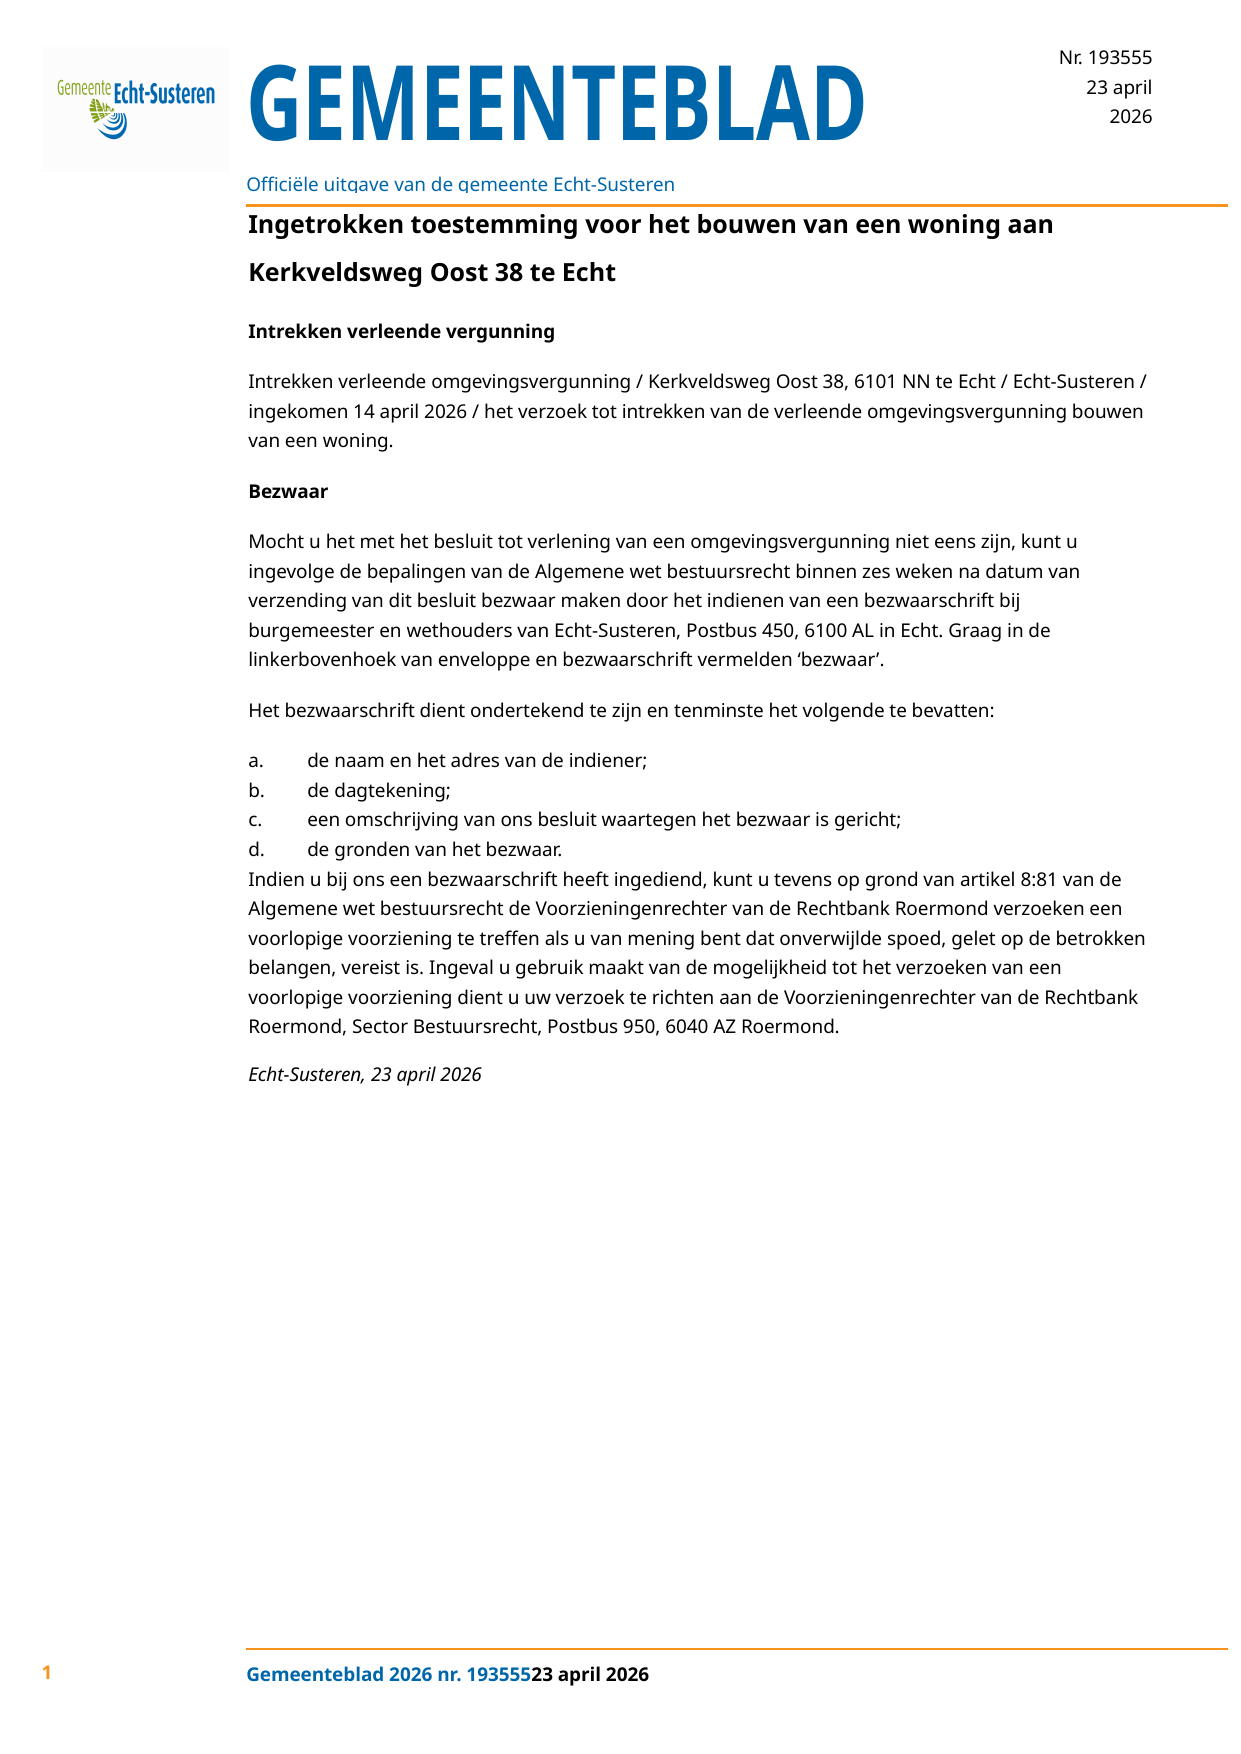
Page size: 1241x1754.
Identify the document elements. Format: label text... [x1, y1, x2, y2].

list de dagtekening; [248, 777, 1152, 803]
text Mocht u het met het besluit tot verlening van een omgevingsvergunning niet eens zijn, kunt u ingevolge de bepalingen van de Algemene wet bestuursrecht binnen zes weken na datum van verzending van dit besluit bezwaar maken door het indienen van een bezwaarschrift bij burgemeester en wethouders van Echt-Susteren, Postbus 450, 6100 AL in Echt. Graag in de linkerbovenhoek van enveloppe en bezwaarschrift vermelden ‘bezwaar’. [248, 528, 1152, 672]
text Ingetrokken toestemming voor het bouwen van een woning aan Kerkveldsweg Oost 38 te Echt [248, 207, 1152, 288]
list de naam en het adres van de indiener; [248, 747, 1152, 773]
text Het bezwaarschrift dient ondertekend te zijn en tenminste het volgende te bevatten: [248, 697, 1152, 723]
picture [41, 47, 231, 172]
list de gronden van het bezwaar. [248, 836, 1152, 862]
list een omschrijving van ons besluit waartegen het bezwaar is gericht; [248, 807, 1152, 832]
text Indien u bij ons een bezwaarschrift heeft ingediend, kunt u tevens op grond van artikel 8:81 van de Algemene wet bestuursrecht de Voorzieningenrechter van de Rechtbank Roermond verzoeken een voorlopige voorziening te treffen als u van mening bent dat onverwijlde spoed, gelet op de betrokken belangen, vereist is. Ingeval u gebruik maakt van de mogelijkheid tot het verzoeken van een voorlopige voorziening dient u uw verzoek te richten aan de Voorzieningenrechter van de Rechtbank Roermond, Sector Bestuursrecht, Postbus 950, 6040 AZ Roermond. [248, 866, 1152, 1039]
text Intrekken verleende omgevingsvergunning / Kerkveldsweg Oost 38, 6101 NN te Echt / Echt-Susteren / ingekomen 14 april 2026 / het verzoek tot intrekken van de verleende omgevingsvergunning bouwen van een woning. [248, 368, 1152, 453]
text Bezwaar [248, 478, 1152, 504]
text Intrekken verleende vergunning [248, 318, 1152, 344]
text Echt-Susteren, 23 april 2026 [248, 1062, 1152, 1087]
